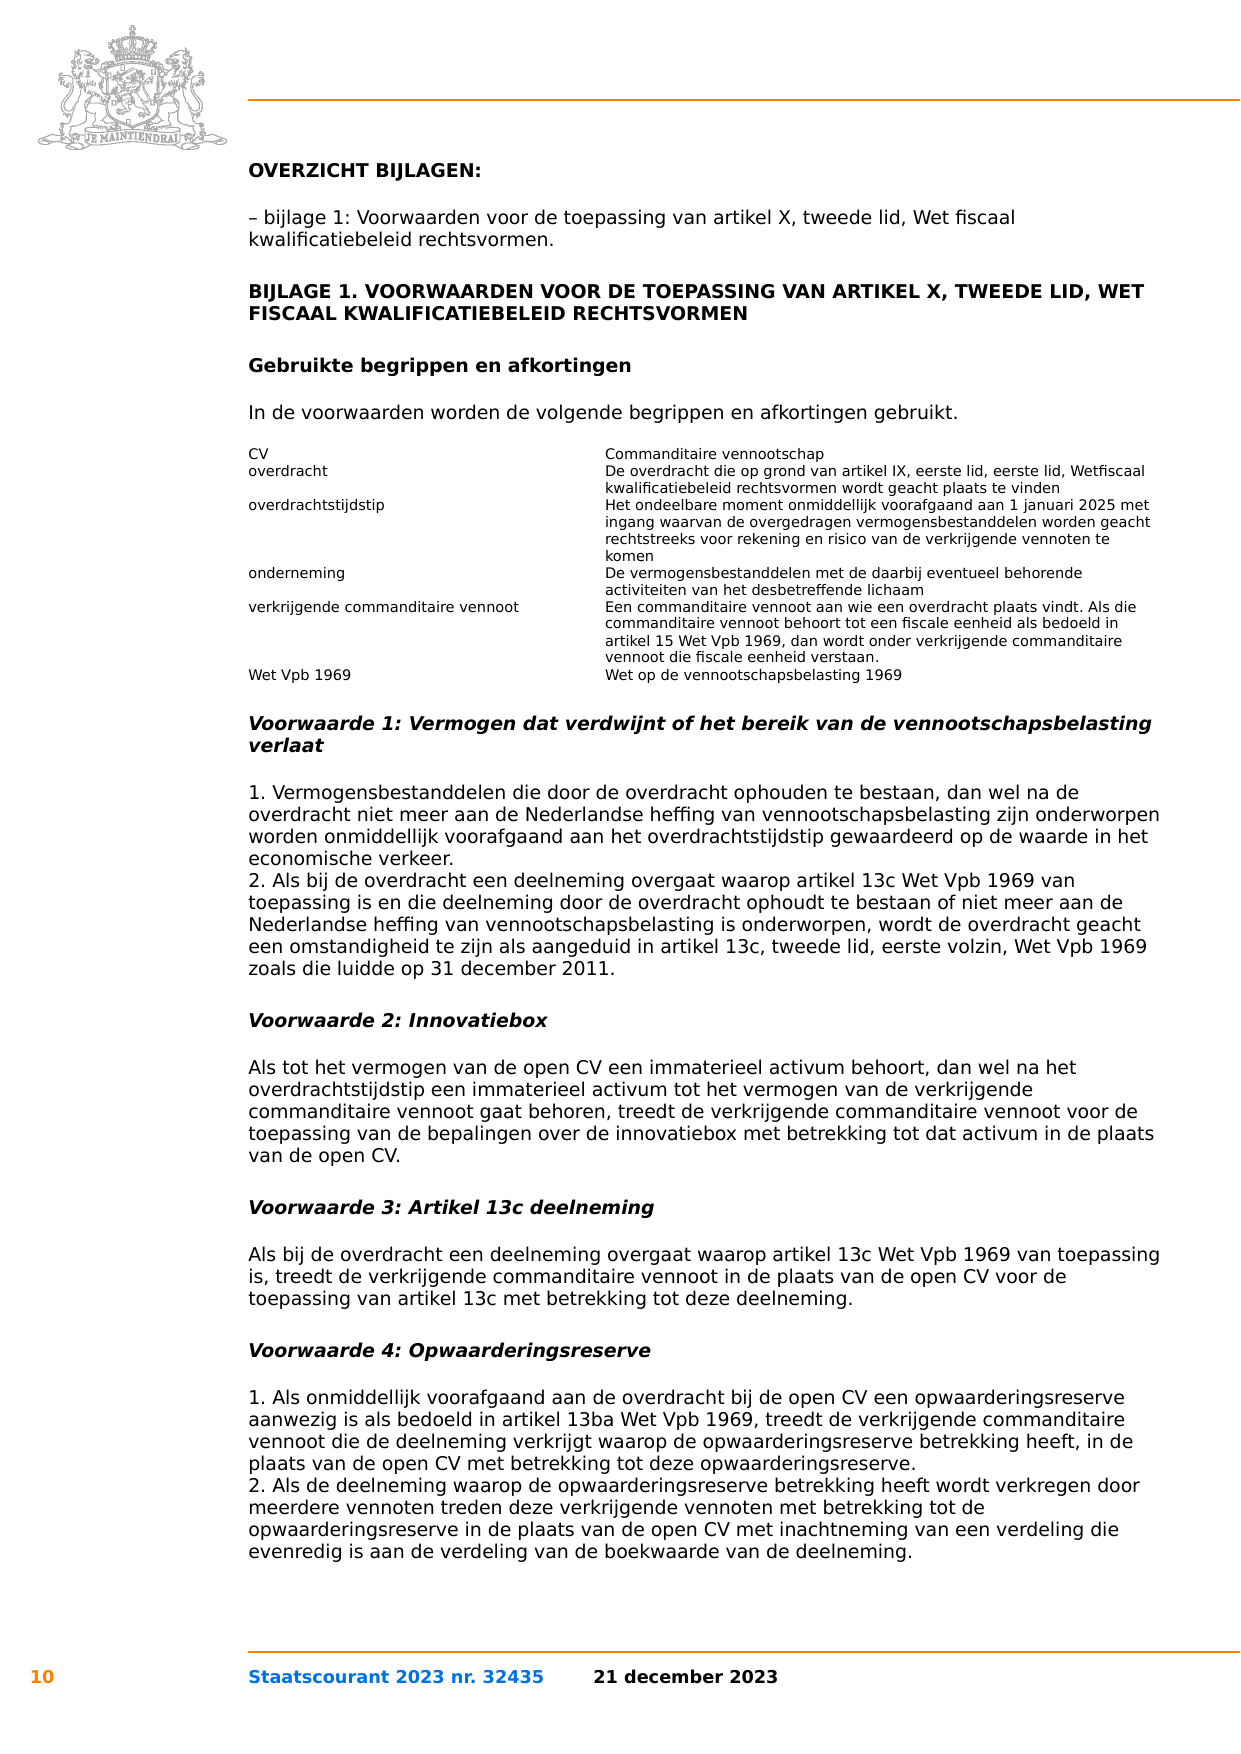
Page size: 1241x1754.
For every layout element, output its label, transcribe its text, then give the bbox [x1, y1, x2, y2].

subtitle Voorwaarde 4: Opwaarderingsreserve [248, 1340, 1163, 1362]
table_cell Het ondeelbare moment onmiddellijk voorafgaand aan 1 januari 2025 met ingang waarvan de overgedragen vermogensbestanddelen worden geacht rechtstreeks voor rekening en risico van de verkrijgende vennoten te komen [599, 497, 1163, 564]
table_header Commanditaire vennootschap [599, 446, 1163, 463]
subtitle OVERZICHT BIJLAGEN: [248, 160, 1163, 182]
subtitle Voorwaarde 2: Innovatiebox [248, 1010, 1163, 1032]
table_cell Wet Vpb 1969 [248, 666, 599, 683]
table_cell onderneming [248, 565, 599, 598]
table_cell overdrachtstijdstip [248, 497, 599, 564]
subtitle BIJLAGE 1. VOORWAARDEN VOOR DE TOEPASSING VAN ARTIKEL X, TWEEDE LID, WET FISCAAL KWALIFICATIEBELEID RECHTSVORMEN [248, 281, 1163, 325]
table_cell De overdracht die op grond van artikel IX, eerste lid, eerste lid, Wetfiscaal kwalificatiebeleid rechtsvormen wordt geacht plaats te vinden [599, 463, 1163, 497]
text Als bij de overdracht een deelneming overgaat waarop artikel 13c Wet Vpb 1969 van toepassing is, treedt de verkrijgende commanditaire vennoot in de plaats van de open CV voor de toepassing van artikel 13c met betrekking tot deze deelneming. [248, 1244, 1163, 1310]
picture [38, 25, 227, 150]
subtitle Gebruikte begrippen en afkortingen [248, 355, 1163, 377]
text – bijlage 1: Voorwaarden voor de toepassing van artikel X, tweede lid, Wet fiscaal kwalificatiebeleid rechtsvormen. [248, 207, 1163, 251]
table_cell De vermogensbestanddelen met de daarbij eventueel behorende activiteiten van het desbetreffende lichaam [599, 565, 1163, 598]
table_cell overdracht [248, 463, 599, 497]
text Als tot het vermogen van de open CV een immaterieel activum behoort, dan wel na het overdrachtstijdstip een immaterieel activum tot het vermogen van de verkrijgende commanditaire vennoot gaat behoren, treedt de verkrijgende commanditaire vennoot voor de toepassing van de bepalingen over de innovatiebox met betrekking tot dat activum in de plaats van de open CV. [248, 1057, 1163, 1167]
table_header CV [248, 446, 599, 463]
text In de voorwaarden worden de volgende begrippen en afkortingen gebruikt. [248, 402, 1163, 424]
subtitle Voorwaarde 3: Artikel 13c deelneming [248, 1197, 1163, 1219]
subtitle Voorwaarde 1: Vermogen dat verdwijnt of het bereik van de vennootschapsbelasting verlaat [248, 713, 1163, 757]
table_cell verkrijgende commanditaire vennoot [248, 599, 599, 666]
text 2. Als bij de overdracht een deelneming overgaat waarop artikel 13c Wet Vpb 1969 van toepassing is en die deelneming door de overdracht ophoudt te bestaan of niet meer aan de Nederlandse heffing van vennootschapsbelasting is onderworpen, wordt de overdracht geacht een omstandigheid te zijn als aangeduid in artikel 13c, tweede lid, eerste volzin, Wet Vpb 1969 zoals die luidde op 31 december 2011. [248, 870, 1163, 980]
table_cell Wet op de vennootschapsbelasting 1969 [599, 666, 1163, 683]
table_cell Een commanditaire vennoot aan wie een overdracht plaats vindt. Als die commanditaire vennoot behoort tot een fiscale eenheid als bedoeld in artikel 15 Wet Vpb 1969, dan wordt onder verkrijgende commanditaire vennoot die fiscale eenheid verstaan. [599, 599, 1163, 666]
text 2. Als de deelneming waarop de opwaarderingsreserve betrekking heeft wordt verkregen door meerdere vennoten treden deze verkrijgende vennoten met betrekking tot de opwaarderingsreserve in de plaats van de open CV met inachtneming van een verdeling die evenredig is aan de verdeling van de boekwaarde van de deelneming. [248, 1475, 1163, 1563]
text 1. Vermogensbestanddelen die door de overdracht ophouden te bestaan, dan wel na de overdracht niet meer aan de Nederlandse heffing van vennootschapsbelasting zijn onderworpen worden onmiddellijk voorafgaand aan het overdrachtstijdstip gewaardeerd op de waarde in het economische verkeer. [248, 782, 1163, 870]
text 1. Als onmiddellijk voorafgaand aan de overdracht bij de open CV een opwaarderingsreserve aanwezig is als bedoeld in artikel 13ba Wet Vpb 1969, treedt de verkrijgende commanditaire vennoot die de deelneming verkrijgt waarop de opwaarderingsreserve betrekking heeft, in de plaats van de open CV met betrekking tot deze opwaarderingsreserve. [248, 1387, 1163, 1475]
